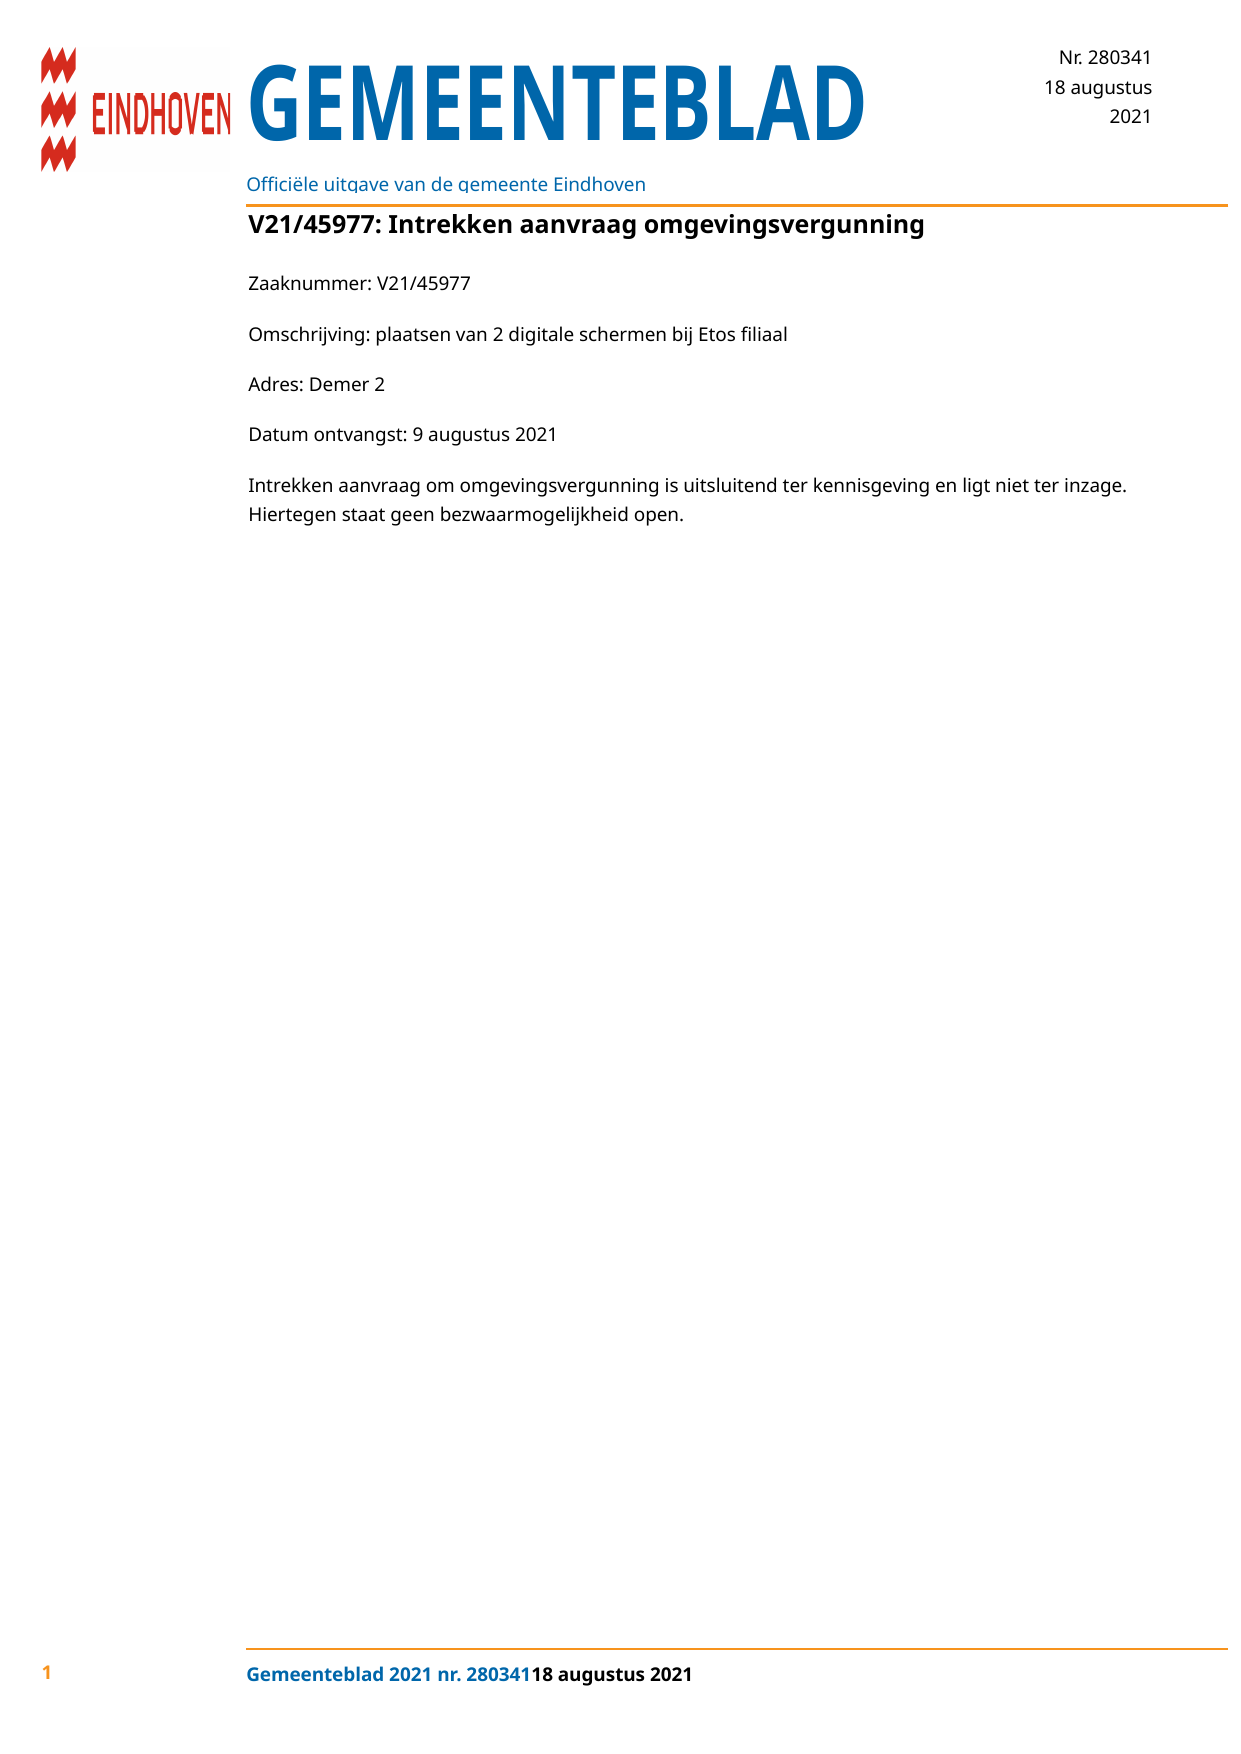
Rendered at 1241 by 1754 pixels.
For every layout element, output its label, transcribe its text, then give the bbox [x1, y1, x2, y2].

picture [41, 47, 231, 172]
text Omschrijving: plaatsen van 2 digitale schermen bij Etos filiaal [248, 321, 1152, 346]
text V21/45977: Intrekken aanvraag omgevingsvergunning [248, 207, 1152, 241]
text Intrekken aanvraag om omgevingsvergunning is uitsluitend ter kennisgeving en ligt niet ter inzage. Hiertegen staat geen bezwaarmogelijkheid open. [248, 472, 1152, 527]
text Datum ontvangst: 9 augustus 2021 [248, 422, 1152, 447]
text Adres: Demer 2 [248, 371, 1152, 397]
text Zaaknummer: V21/45977 [248, 270, 1152, 296]
